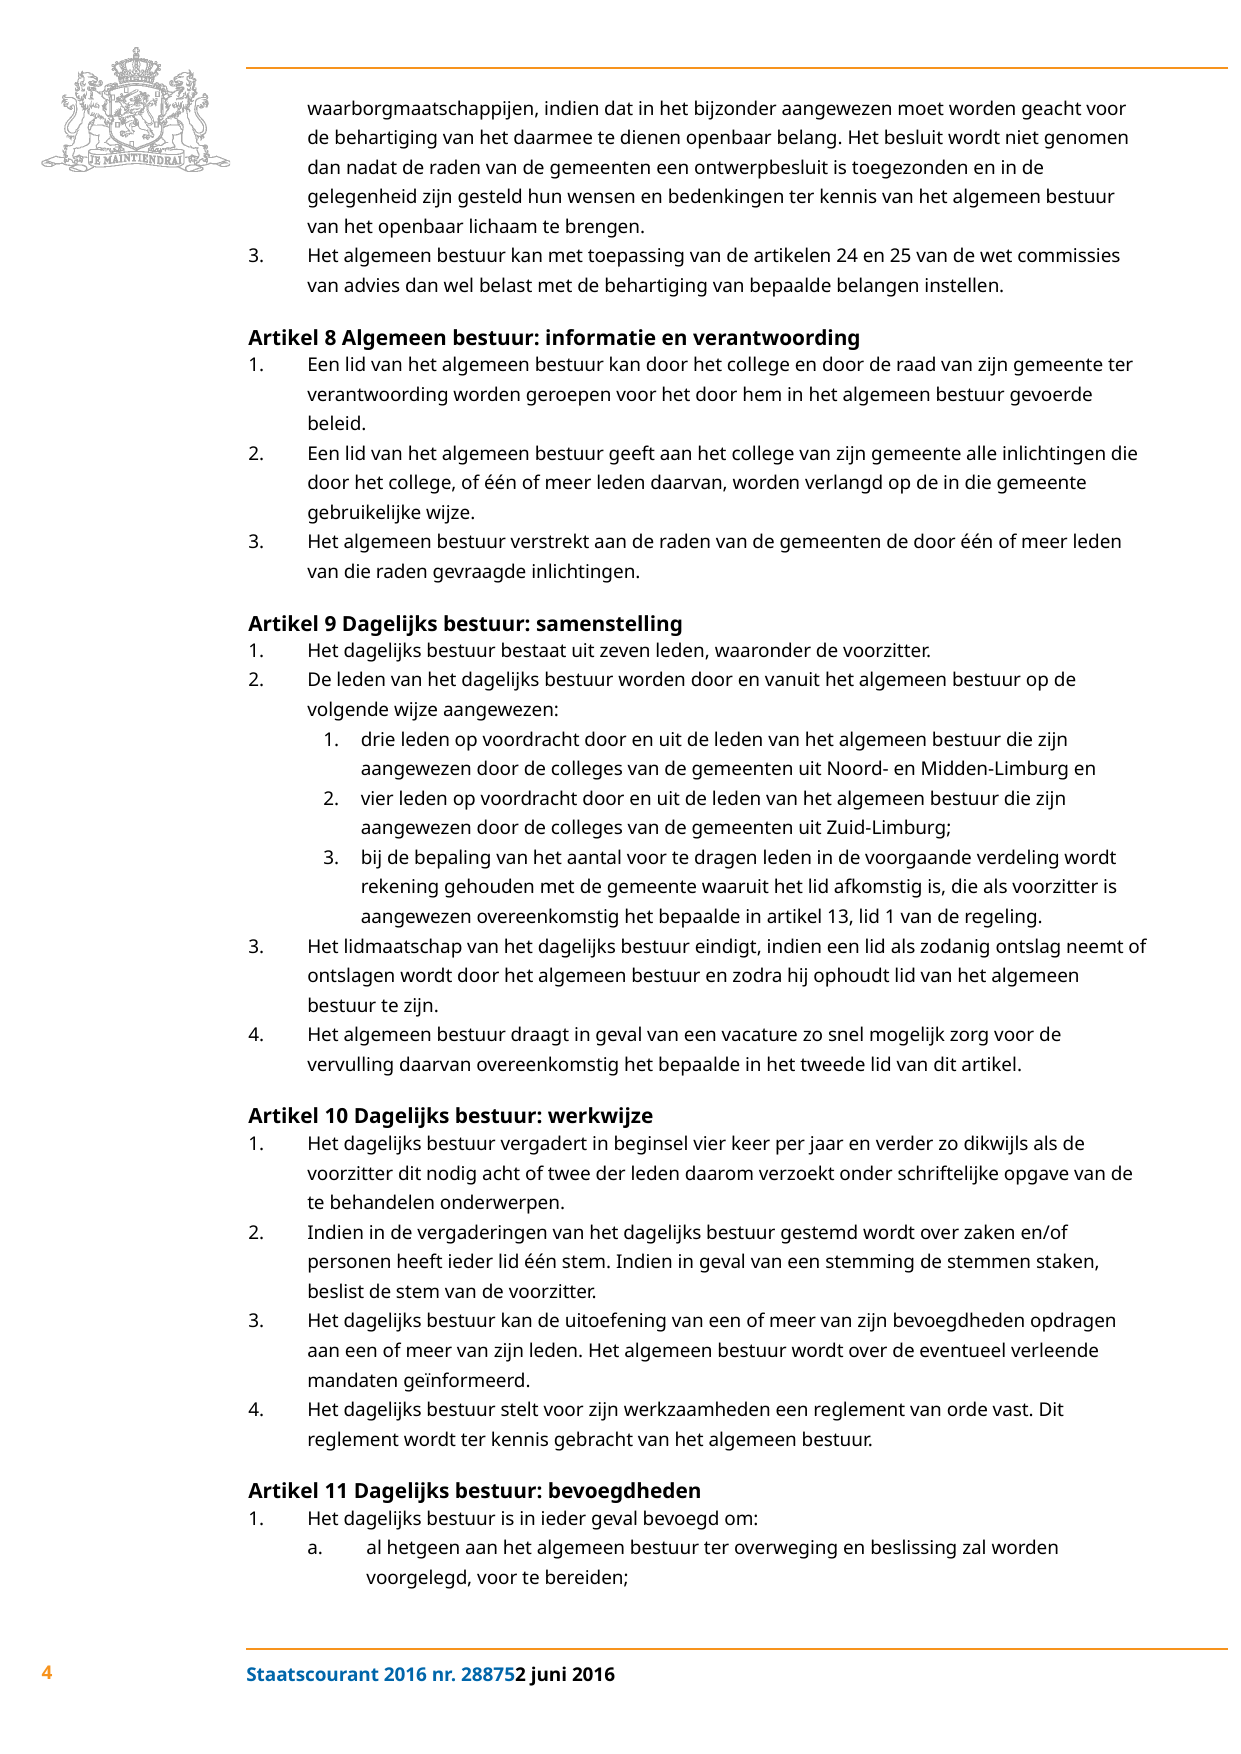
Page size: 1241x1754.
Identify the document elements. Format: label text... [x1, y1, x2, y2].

list Een lid van het algemeen bestuur geeft aan het college van zijn gemeente alle inlichtingen die door het college, of één of meer leden daarvan, worden verlangd op de in die gemeente gebruikelijke wijze. [248, 440, 1152, 525]
text Artikel 8 Algemeen bestuur: informatie en verantwoording [248, 323, 1152, 351]
list Het dagelijks bestuur vergadert in beginsel vier keer per jaar en verder zo dikwijls als de voorzitter dit nodig acht of twee der leden daarom verzoekt onder schriftelijke opgave van de te behandelen onderwerpen. [248, 1130, 1152, 1215]
list bij de bepaling van het aantal voor te dragen leden in de voorgaande verdeling wordt rekening gehouden met de gemeente waaruit het lid afkomstig is, die als voorzitter is aangewezen overeenkomstig het bepaalde in artikel 13, lid 1 van de regeling. [323, 844, 1152, 929]
list Het dagelijks bestuur bestaat uit zeven leden, waaronder de voorzitter. [248, 637, 1152, 663]
list Het algemeen bestuur draagt in geval van een vacature zo snel mogelijk zorg voor de vervulling daarvan overeenkomstig het bepaalde in het tweede lid van dit artikel. [248, 1022, 1152, 1077]
text Artikel 10 Dagelijks bestuur: werkwijze [248, 1102, 1152, 1130]
text Artikel 9 Dagelijks bestuur: samenstelling [248, 609, 1152, 637]
list Het dagelijks bestuur kan de uitoefening van een of meer van zijn bevoegdheden opdragen aan een of meer van zijn leden. Het algemeen bestuur wordt over de eventueel verleende mandaten geïnformeerd. [248, 1308, 1152, 1392]
list Het lidmaatschap van het dagelijks bestuur eindigt, indien een lid als zodanig ontslag neemt of ontslagen wordt door het algemeen bestuur en zodra hij ophoudt lid van het algemeen bestuur te zijn. [248, 933, 1152, 1018]
list Indien in de vergaderingen van het dagelijks bestuur gestemd wordt over zaken en/of personen heeft ieder lid één stem. Indien in geval van een stemming de stemmen staken, beslist de stem van de voorzitter. [248, 1219, 1152, 1304]
list waarborgmaatschappijen, indien dat in het bijzonder aangewezen moet worden geacht voor de behartiging van het daarmee te dienen openbaar belang. Het besluit wordt niet genomen dan nadat de raden van de gemeenten een ontwerpbesluit is toegezonden en in de gelegenheid zijn gesteld hun wensen en bedenkingen ter kennis van het algemeen bestuur van het openbaar lichaam te brengen. [248, 95, 1152, 239]
list De leden van het dagelijks bestuur worden door en vanuit het algemeen bestuur op de volgende wijze aangewezen: [248, 667, 1152, 722]
picture [41, 47, 231, 172]
list Het dagelijks bestuur stelt voor zijn werkzaamheden een reglement van orde vast. Dit reglement wordt ter kennis gebracht van het algemeen bestuur. [248, 1396, 1152, 1452]
text Artikel 11 Dagelijks bestuur: bevoegdheden [248, 1476, 1152, 1505]
list Een lid van het algemeen bestuur kan door het college en door de raad van zijn gemeente ter verantwoording worden geroepen voor het door hem in het algemeen bestuur gevoerde beleid. [248, 351, 1152, 436]
list Het dagelijks bestuur is in ieder geval bevoegd om: [248, 1505, 1152, 1531]
list vier leden op voordracht door en uit de leden van het algemeen bestuur die zijn aangewezen door de colleges van de gemeenten uit Zuid-Limburg; [323, 785, 1152, 840]
list drie leden op voordracht door en uit de leden van het algemeen bestuur die zijn aangewezen door de colleges van de gemeenten uit Noord- en Midden-Limburg en [323, 726, 1152, 781]
list Het algemeen bestuur verstrekt aan de raden van de gemeenten de door één of meer leden van die raden gevraagde inlichtingen. [248, 529, 1152, 584]
list Het algemeen bestuur kan met toepassing van de artikelen 24 en 25 van de wet commissies van advies dan wel belast met de behartiging van bepaalde belangen instellen. [248, 243, 1152, 298]
list al hetgeen aan het algemeen bestuur ter overweging en beslissing zal worden voorgelegd, voor te bereiden; [307, 1534, 1152, 1590]
